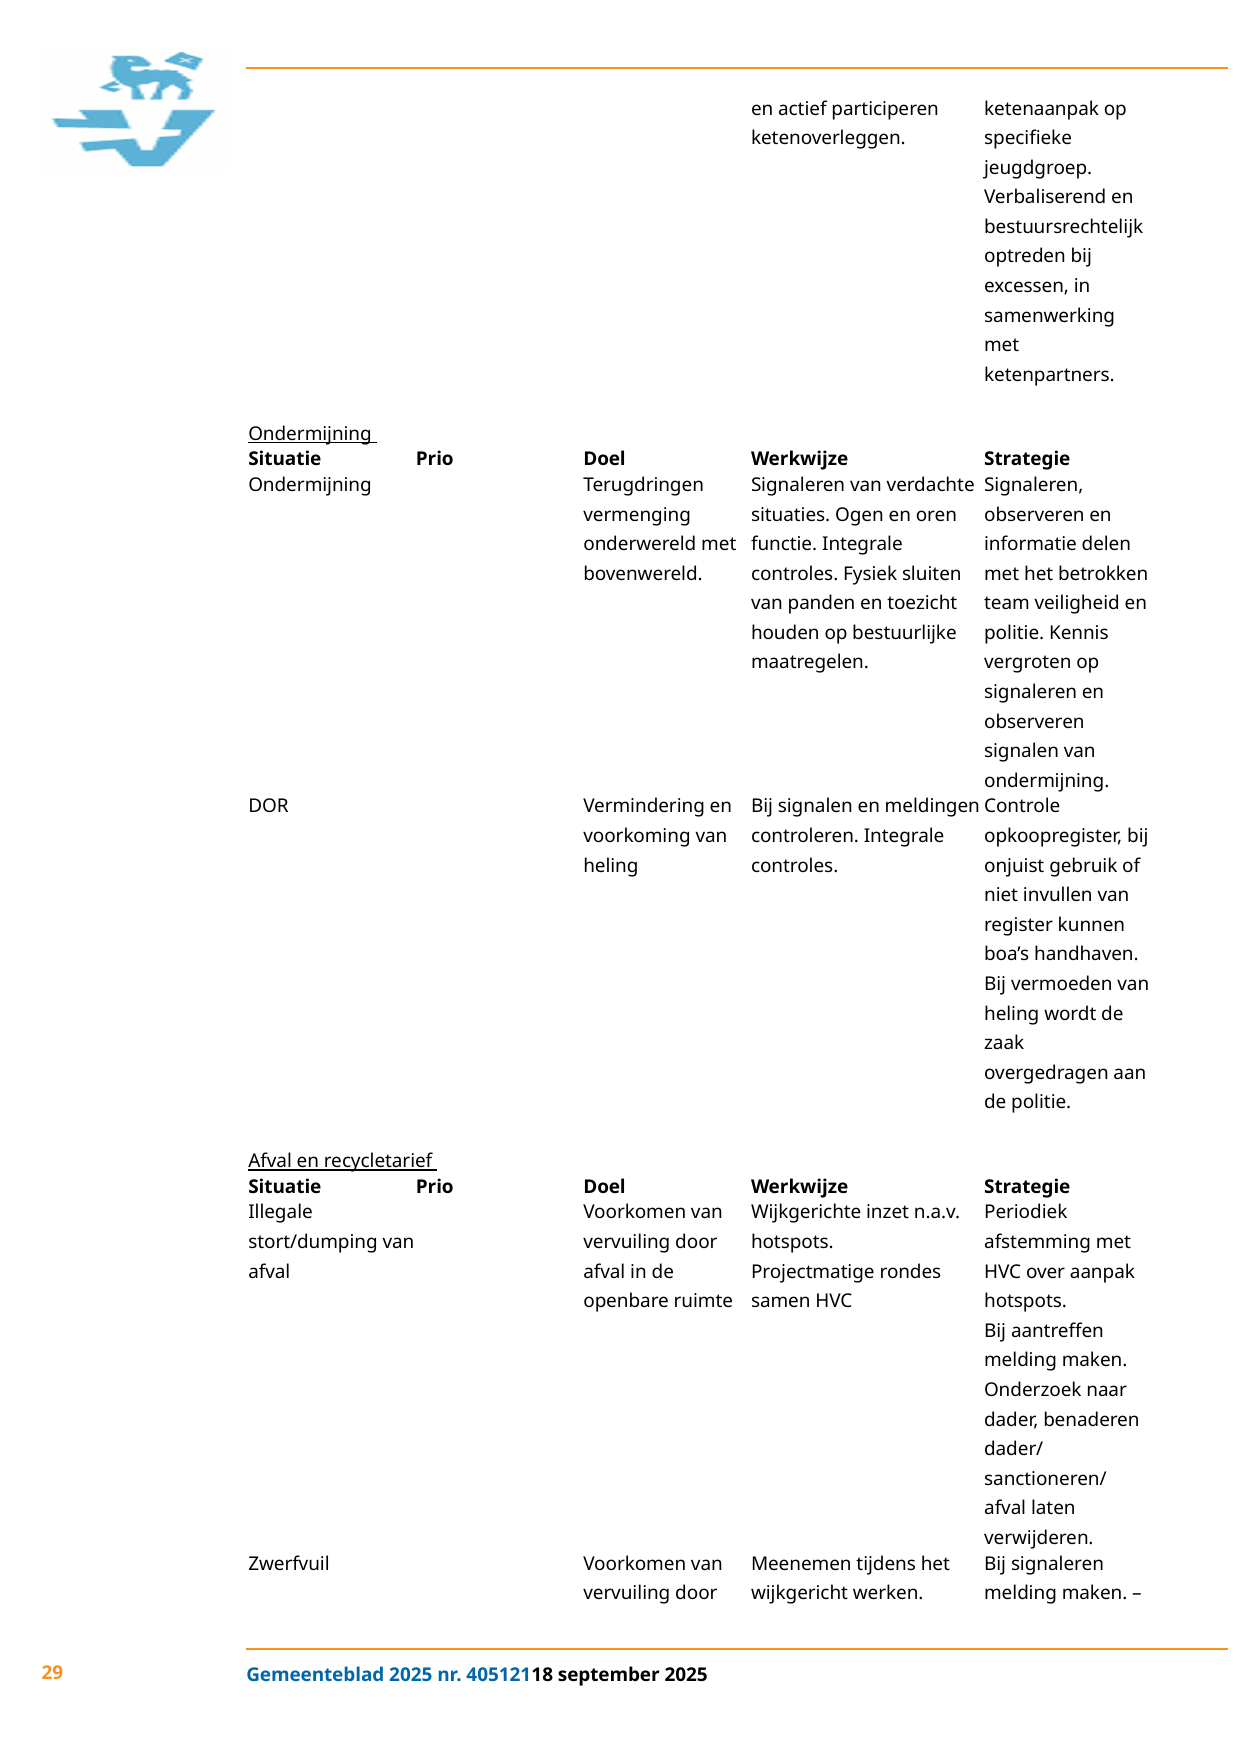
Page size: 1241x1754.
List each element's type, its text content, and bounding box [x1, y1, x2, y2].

table_cell Terugdringen vermenging onderwereld met bovenwereld. [583, 471, 751, 793]
table_cell Situatie [248, 1173, 416, 1199]
table_cell Meenemen tijdens het wijkgericht werken. [751, 1550, 984, 1605]
table_cell Signaleren, observeren en informatie delen met het betrokken team veiligheid en politie. Kennis vergroten op signaleren en observeren signalen van ondermijning. [984, 471, 1152, 793]
table_cell [416, 1550, 583, 1605]
table_cell DOR [248, 793, 416, 1114]
table_cell Illegale stort/dumping van afval [248, 1199, 416, 1550]
table_cell Prio [416, 1173, 583, 1199]
table_cell Voorkomen van vervuiling door [583, 1550, 751, 1605]
table_cell [416, 793, 583, 1114]
table_cell Vermindering en voorkoming van heling [583, 793, 751, 1114]
table_cell Werkwijze [751, 1173, 984, 1199]
table_cell Periodiek afstemming met HVC over aanpak hotspots. Bij aantreffen melding maken. Onderzoek naar dader, benaderen dader/ sanctioneren/ afval laten verwijderen. [984, 1199, 1152, 1550]
table_cell Strategie [984, 445, 1152, 471]
table_cell Doel [583, 1173, 751, 1199]
table_cell Ondermijning [248, 471, 416, 793]
table_cell [416, 471, 583, 793]
table_header Ondermijning [248, 420, 1152, 445]
table_cell Werkwijze [751, 445, 984, 471]
table_cell Controle opkoopregister, bij onjuist gebruik of niet invullen van register kunnen boa’s handhaven. Bij vermoeden van heling wordt de zaak overgedragen aan de politie. [984, 793, 1152, 1114]
table_cell [416, 95, 583, 387]
table_cell Strategie [984, 1173, 1152, 1199]
table_cell Voorkomen van vervuiling door afval in de openbare ruimte [583, 1199, 751, 1550]
picture [41, 47, 231, 172]
table_cell Wijkgerichte inzet n.a.v. hotspots. Projectmatige rondes samen HVC [751, 1199, 984, 1550]
table_cell [583, 95, 751, 387]
table_cell Prio [416, 445, 583, 471]
table_cell [416, 1199, 583, 1550]
table_cell Bij signaleren melding maken. – [984, 1550, 1152, 1605]
table_cell en actief participeren ketenoverleggen. [751, 95, 984, 387]
table_cell Situatie [248, 445, 416, 471]
table_cell Doel [583, 445, 751, 471]
table_cell [248, 95, 416, 387]
table_cell ketenaanpak op specifieke jeugdgroep. Verbaliserend en bestuursrechtelijk optreden bij excessen, in samenwerking met ketenpartners. [984, 95, 1152, 387]
table_cell Zwerfvuil [248, 1550, 416, 1605]
table_cell Signaleren van verdachte situaties. Ogen en oren functie. Integrale controles. Fysiek sluiten van panden en toezicht houden op bestuurlijke maatregelen. [751, 471, 984, 793]
table_header Afval en recycletarief [248, 1147, 1152, 1173]
table_cell Bij signalen en meldingen controleren. Integrale controles. [751, 793, 984, 1114]
